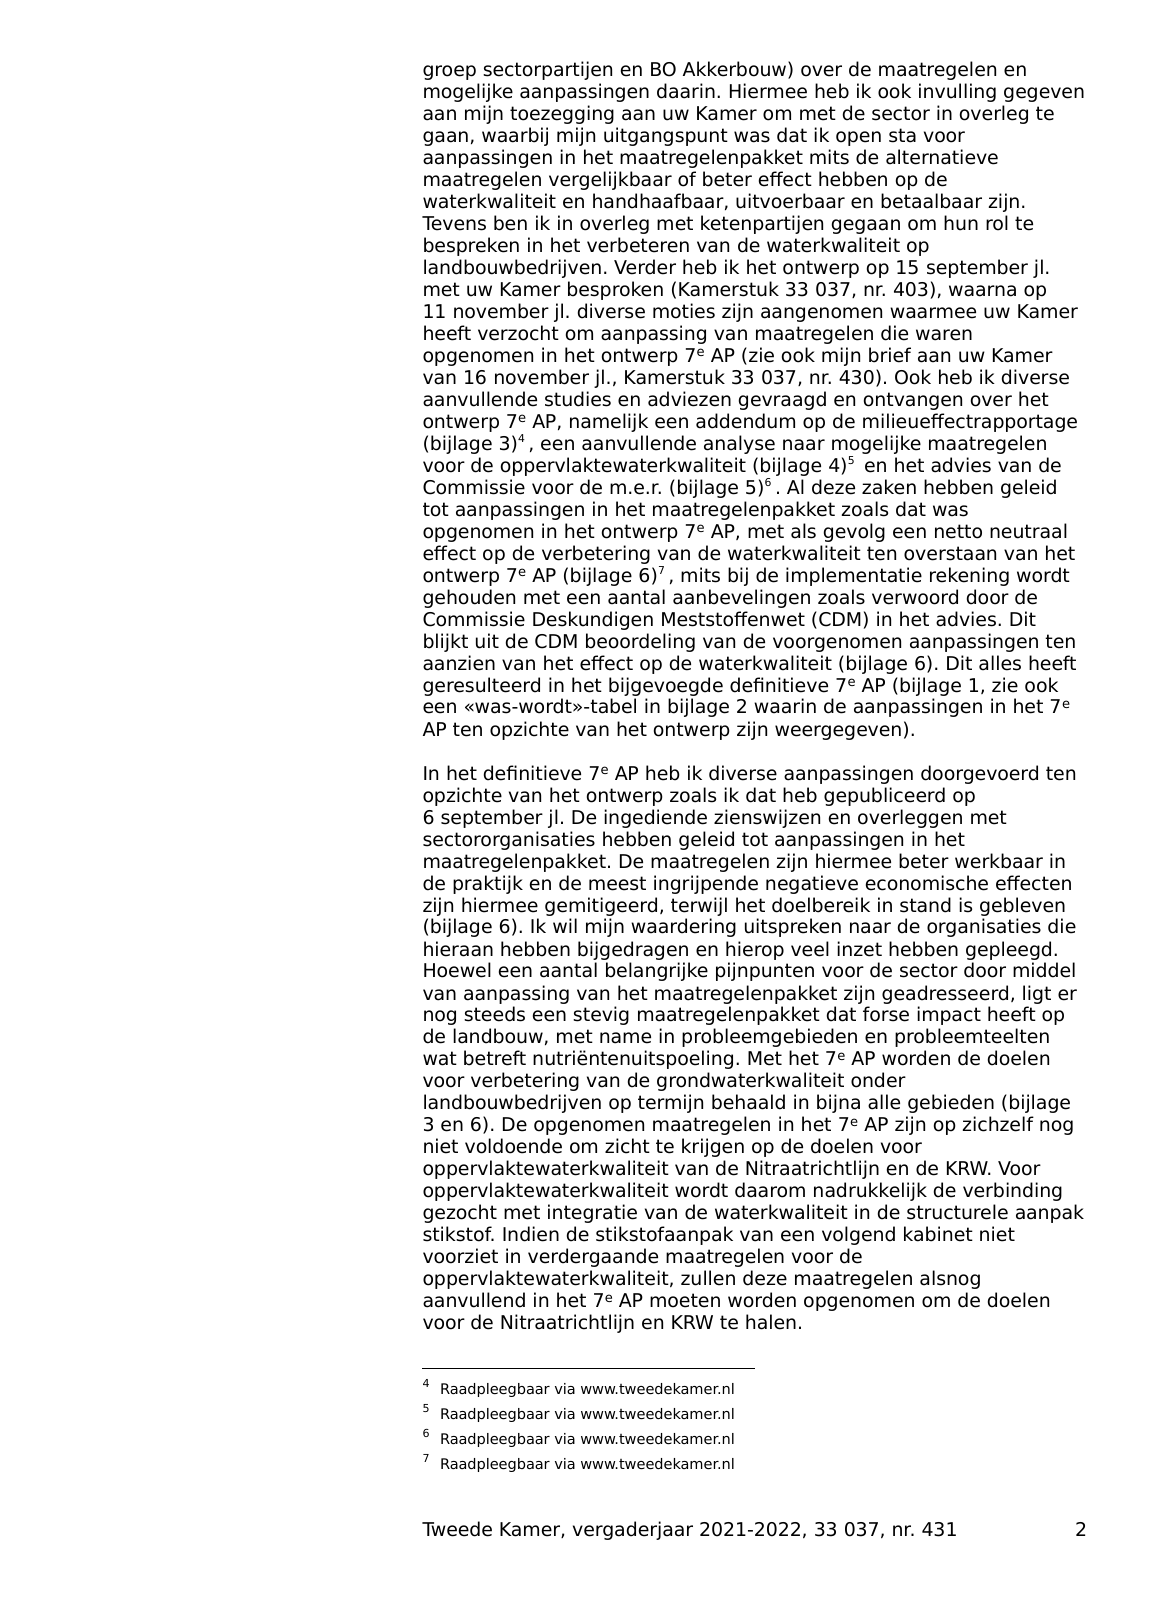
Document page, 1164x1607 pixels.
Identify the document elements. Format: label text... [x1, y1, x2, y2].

text Raadpleegbaar via www.tweedekamer.nl [422, 1452, 1087, 1474]
text Raadpleegbaar via www.tweedekamer.nl [422, 1402, 1087, 1424]
text Raadpleegbaar via www.tweedekamer.nl [422, 1377, 1087, 1399]
text In het definitieve 7e AP heb ik diverse aanpassingen doorgevoerd ten opzichte van het ontwerp zoals ik dat heb gepubliceerd op 6 september jl. De ingediende zienswijzen en overleggen met sectororganisaties hebben geleid tot aanpassingen in het maatregelenpakket. De maatregelen zijn hiermee beter werkbaar in de praktijk en de meest ingrijpende negatieve economische effecten zijn hiermee gemitigeerd, terwijl het doelbereik in stand is gebleven (bijlage 6). Ik wil mijn waardering uitspreken naar de organisaties die hieraan hebben bijgedragen en hierop veel inzet hebben gepleegd. Hoewel een aantal belangrijke pijnpunten voor de sector door middel van aanpassing van het maatregelenpakket zijn geadresseerd, ligt er nog steeds een stevig maatregelenpakket dat forse impact heeft op de landbouw, met name in probleemgebieden en probleemteelten wat betreft nutriëntenuitspoeling. Met het 7e AP worden de doelen voor verbetering van de grondwaterkwaliteit onder landbouwbedrijven op termijn behaald in bijna alle gebieden (bijlage 3 en 6). De opgenomen maatregelen in het 7e AP zijn op zichzelf nog niet voldoende om zicht te krijgen op de doelen voor oppervlaktewaterkwaliteit van de Nitraatrichtlijn en de KRW. Voor oppervlaktewaterkwaliteit wordt daarom nadrukkelijk de verbinding gezocht met integratie van de waterkwaliteit in de structurele aanpak stikstof. Indien de stikstofaanpak van een volgend kabinet niet voorziet in verdergaande maatregelen voor de oppervlaktewaterkwaliteit, zullen deze maatregelen alsnog aanvullend in het 7e AP moeten worden opgenomen om de doelen voor de Nitraatrichtlijn en KRW te halen. [422, 763, 1087, 1334]
text groep sectorpartijen en BO Akkerbouw) over de maatregelen en mogelijke aanpassingen daarin. Hiermee heb ik ook invulling gegeven aan mijn toezegging aan uw Kamer om met de sector in overleg te gaan, waarbij mijn uitgangspunt was dat ik open sta voor aanpassingen in het maatregelenpakket mits de alternatieve maatregelen vergelijkbaar of beter effect hebben op de waterkwaliteit en handhaafbaar, uitvoerbaar en betaalbaar zijn. Tevens ben ik in overleg met ketenpartijen gegaan om hun rol te bespreken in het verbeteren van de waterkwaliteit op landbouwbedrijven. Verder heb ik het ontwerp op 15 september jl. met uw Kamer besproken (Kamerstuk 33 037, nr. 403), waarna op 11 november jl. diverse moties zijn aangenomen waarmee uw Kamer heeft verzocht om aanpassing van maatregelen die waren opgenomen in het ontwerp 7e AP (zie ook mijn brief aan uw Kamer van 16 november jl., Kamerstuk 33 037, nr. 430). Ook heb ik diverse aanvullende studies en adviezen gevraagd en ontvangen over het ontwerp 7e AP, namelijk een addendum op de milieueffectrapportage (bijlage 3), een aanvullende analyse naar mogelijke maatregelen voor de oppervlaktewaterkwaliteit (bijlage 4) en het advies van de Commissie voor de m.e.r. (bijlage 5). Al deze zaken hebben geleid tot aanpassingen in het maatregelenpakket zoals dat was opgenomen in het ontwerp 7e AP, met als gevolg een netto neutraal effect op de verbetering van de waterkwaliteit ten overstaan van het ontwerp 7e AP (bijlage 6), mits bij de implementatie rekening wordt gehouden met een aantal aanbevelingen zoals verwoord door de Commissie Deskundigen Meststoffenwet (CDM) in het advies. Dit blijkt uit de CDM beoordeling van de voorgenomen aanpassingen ten aanzien van het effect op de waterkwaliteit (bijlage 6). Dit alles heeft geresulteerd in het bijgevoegde definitieve 7e AP (bijlage 1, zie ook een «was-wordt»-tabel in bijlage 2 waarin de aanpassingen in het 7e AP ten opzichte van het ontwerp zijn weergegeven). [422, 59, 1087, 740]
text Raadpleegbaar via www.tweedekamer.nl [422, 1427, 1087, 1449]
